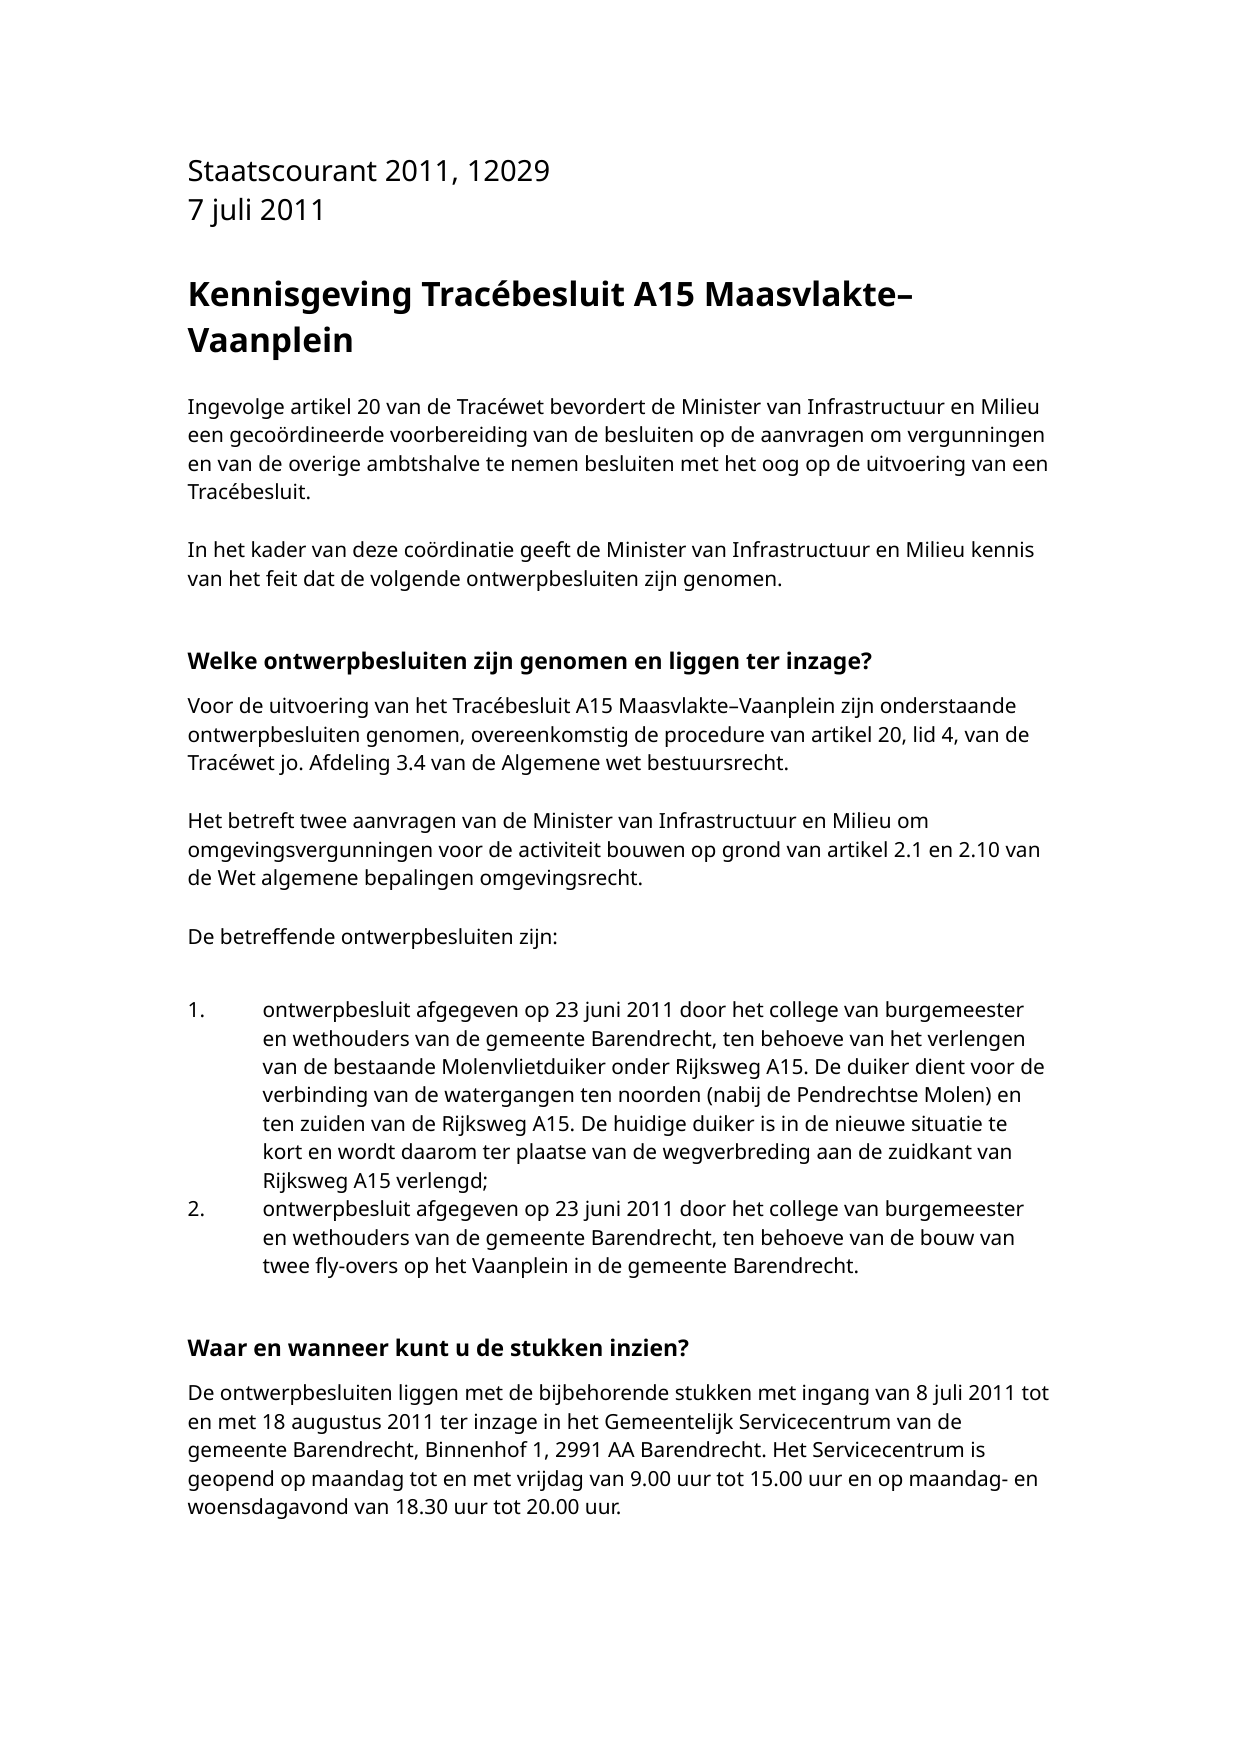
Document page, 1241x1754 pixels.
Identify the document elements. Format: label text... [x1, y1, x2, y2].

subtitle Welke ontwerpbesluiten zijn genomen en liggen ter inzage? [187, 645, 1053, 676]
subtitle Kennisgeving Tracébesluit A15 Maasvlakte–Vaanplein [187, 271, 1053, 362]
text In het kader van deze coördinatie geeft de Minister van Infrastructuur en Milieu kennis van het feit dat de volgende ontwerpbesluiten zijn genomen. [187, 536, 1053, 592]
text Staatscourant 2011, 12029 [187, 150, 1053, 190]
text De betreffende ontwerpbesluiten zijn: [187, 922, 1053, 950]
list ontwerpbesluit afgegeven op 23 juni 2011 door het college van burgemeester en wethouders van de gemeente Barendrecht, ten behoeve van het verlengen van de bestaande Molenvlietduiker onder Rijksweg A15. De duiker dient voor de verbinding van de watergangen ten noorden (nabij de Pendrechtse Molen) en ten zuiden van de Rijksweg A15. De huidige duiker is in de nieuwe situatie te kort en wordt daarom ter plaatse van de wegverbreding aan de zuidkant van Rijksweg A15 verlengd; [187, 995, 1053, 1194]
text Het betreft twee aanvragen van de Minister van Infrastructuur en Milieu om omgevingsvergunningen voor de activiteit bouwen op grond van artikel 2.1 en 2.10 van de Wet algemene bepalingen omgevingsrecht. [187, 807, 1053, 892]
text Ingevolge artikel 20 van de Tracéwet bevordert de Minister van Infrastructuur en Milieu een gecoördineerde voorbereiding van de besluiten op de aanvragen om vergunningen en van de overige ambtshalve te nemen besluiten met het oog op de uitvoering van een Tracébesluit. [187, 392, 1053, 506]
text De ontwerpbesluiten liggen met de bijbehorende stukken met ingang van 8 juli 2011 tot en met 18 augustus 2011 ter inzage in het Gemeentelijk Servicecentrum van de gemeente Barendrecht, Binnenhof 1, 2991 AA Barendrecht. Het Servicecentrum is geopend op maandag tot en met vrijdag van 9.00 uur tot 15.00 uur en op maandag- en woensdagavond van 18.30 uur tot 20.00 uur. [187, 1378, 1053, 1521]
text Voor de uitvoering van het Tracébesluit A15 Maasvlakte–Vaanplein zijn onderstaande ontwerpbesluiten genomen, overeenkomstig de procedure van artikel 20, lid 4, van de Tracéwet jo. Afdeling 3.4 van de Algemene wet bestuursrecht. [187, 691, 1053, 777]
subtitle Waar en wanneer kunt u de stukken inzien? [187, 1332, 1053, 1363]
list ontwerpbesluit afgegeven op 23 juni 2011 door het college van burgemeester en wethouders van de gemeente Barendrecht, ten behoeve van de bouw van twee fly-overs op het Vaanplein in de gemeente Barendrecht. [187, 1194, 1053, 1280]
text 7 juli 2011 [187, 190, 1053, 229]
